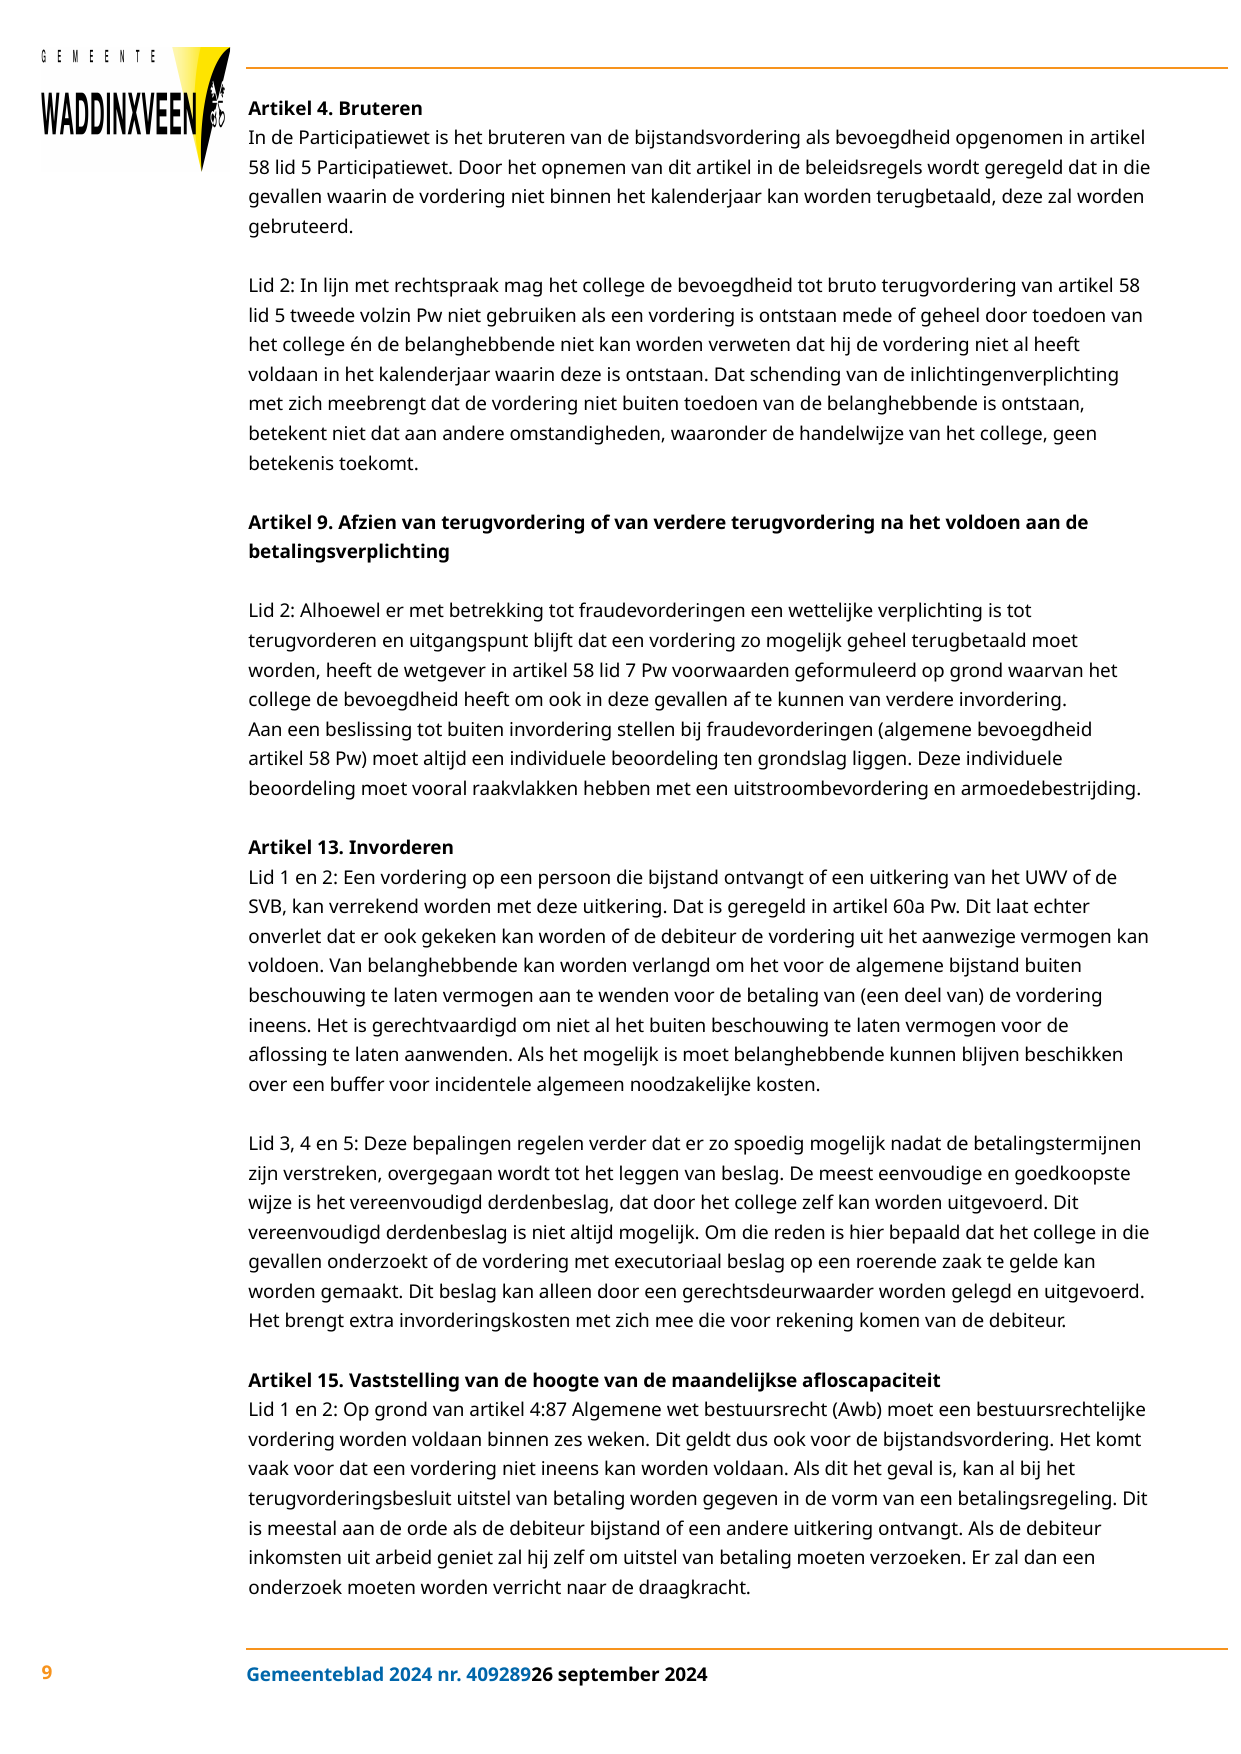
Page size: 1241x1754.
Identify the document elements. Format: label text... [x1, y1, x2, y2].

picture [41, 47, 231, 172]
text In de Participatiewet is het bruteren van de bijstandsvordering als bevoegdheid opgenomen in artikel 58 lid 5 Participatiewet. Door het opnemen van dit artikel in de beleidsregels wordt geregeld dat in die gevallen waarin de vordering niet binnen het kalenderjaar kan worden terugbetaald, deze zal worden gebruteerd. [248, 124, 1152, 239]
text Artikel 9. Afzien van terugvordering of van verdere terugvordering na het voldoen aan de betalingsverplichting [248, 509, 1152, 564]
text Lid 2: In lijn met rechtspraak mag het college de bevoegdheid tot bruto terugvordering van artikel 58 lid 5 tweede volzin Pw niet gebruiken als een vordering is ontstaan mede of geheel door toedoen van het college én de belanghebbende niet kan worden verweten dat hij de vordering niet al heeft voldaan in het kalenderjaar waarin deze is ontstaan. Dat schending van de inlichtingenverplichting met zich meebrengt dat de vordering niet buiten toedoen van de belanghebbende is ontstaan, betekent niet dat aan andere omstandigheden, waaronder de handelwijze van het college, geen betekenis toekomt. [248, 272, 1152, 476]
text Lid 1 en 2: Op grond van artikel 4:87 Algemene wet bestuursrecht (Awb) moet een bestuursrechtelijke vordering worden voldaan binnen zes weken. Dit geldt dus ook voor de bijstandsvordering. Het komt vaak voor dat een vordering niet ineens kan worden voldaan. Als dit het geval is, kan al bij het terugvorderingsbesluit uitstel van betaling worden gegeven in de vorm van een betalingsregeling. Dit is meestal aan de orde als de debiteur bijstand of een andere uitkering ontvangt. Als de debiteur inkomsten uit arbeid geniet zal hij zelf om uitstel van betaling moeten verzoeken. Er zal dan een onderzoek moeten worden verricht naar de draagkracht. [248, 1396, 1152, 1600]
text Lid 3, 4 en 5: Deze bepalingen regelen verder dat er zo spoedig mogelijk nadat de betalingstermijnen zijn verstreken, overgegaan wordt tot het leggen van beslag. De meest eenvoudige en goedkoopste wijze is het vereenvoudigd derdenbeslag, dat door het college zelf kan worden uitgevoerd. Dit vereenvoudigd derdenbeslag is niet altijd mogelijk. Om die reden is hier bepaald dat het college in die gevallen onderzoekt of de vordering met executoriaal beslag op een roerende zaak te gelde kan worden gemaakt. Dit beslag kan alleen door een gerechtsdeurwaarder worden gelegd en uitgevoerd. Het brengt extra invorderingskosten met zich mee die voor rekening komen van de debiteur. [248, 1130, 1152, 1333]
text Aan een beslissing tot buiten invordering stellen bij fraudevorderingen (algemene bevoegdheid artikel 58 Pw) moet altijd een individuele beoordeling ten grondslag liggen. Deze individuele beoordeling moet vooral raakvlakken hebben met een uitstroombevordering en armoedebestrijding. [248, 716, 1152, 801]
text Lid 1 en 2: Een vordering op een persoon die bijstand ontvangt of een uitkering van het UWV of de SVB, kan verrekend worden met deze uitkering. Dat is geregeld in artikel 60a Pw. Dit laat echter onverlet dat er ook gekeken kan worden of de debiteur de vordering uit het aanwezige vermogen kan voldoen. Van belanghebbende kan worden verlangd om het voor de algemene bijstand buiten beschouwing te laten vermogen aan te wenden voor de betaling van (een deel van) de vordering ineens. Het is gerechtvaardigd om niet al het buiten beschouwing te laten vermogen voor de aflossing te laten aanwenden. Als het mogelijk is moet belanghebbende kunnen blijven beschikken over een buffer voor incidentele algemeen noodzakelijke kosten. [248, 864, 1152, 1097]
text Artikel 15. Vaststelling van de hoogte van de maandelijkse afloscapaciteit [248, 1367, 1152, 1393]
text Artikel 4. Bruteren [248, 95, 1152, 121]
text Lid 2: Alhoewel er met betrekking tot fraudevorderingen een wettelijke verplichting is tot terugvorderen en uitgangspunt blijft dat een vordering zo mogelijk geheel terugbetaald moet worden, heeft de wetgever in artikel 58 lid 7 Pw voorwaarden geformuleerd op grond waarvan het college de bevoegdheid heeft om ook in deze gevallen af te kunnen van verdere invordering. [248, 598, 1152, 712]
text Artikel 13. Invorderen [248, 834, 1152, 860]
